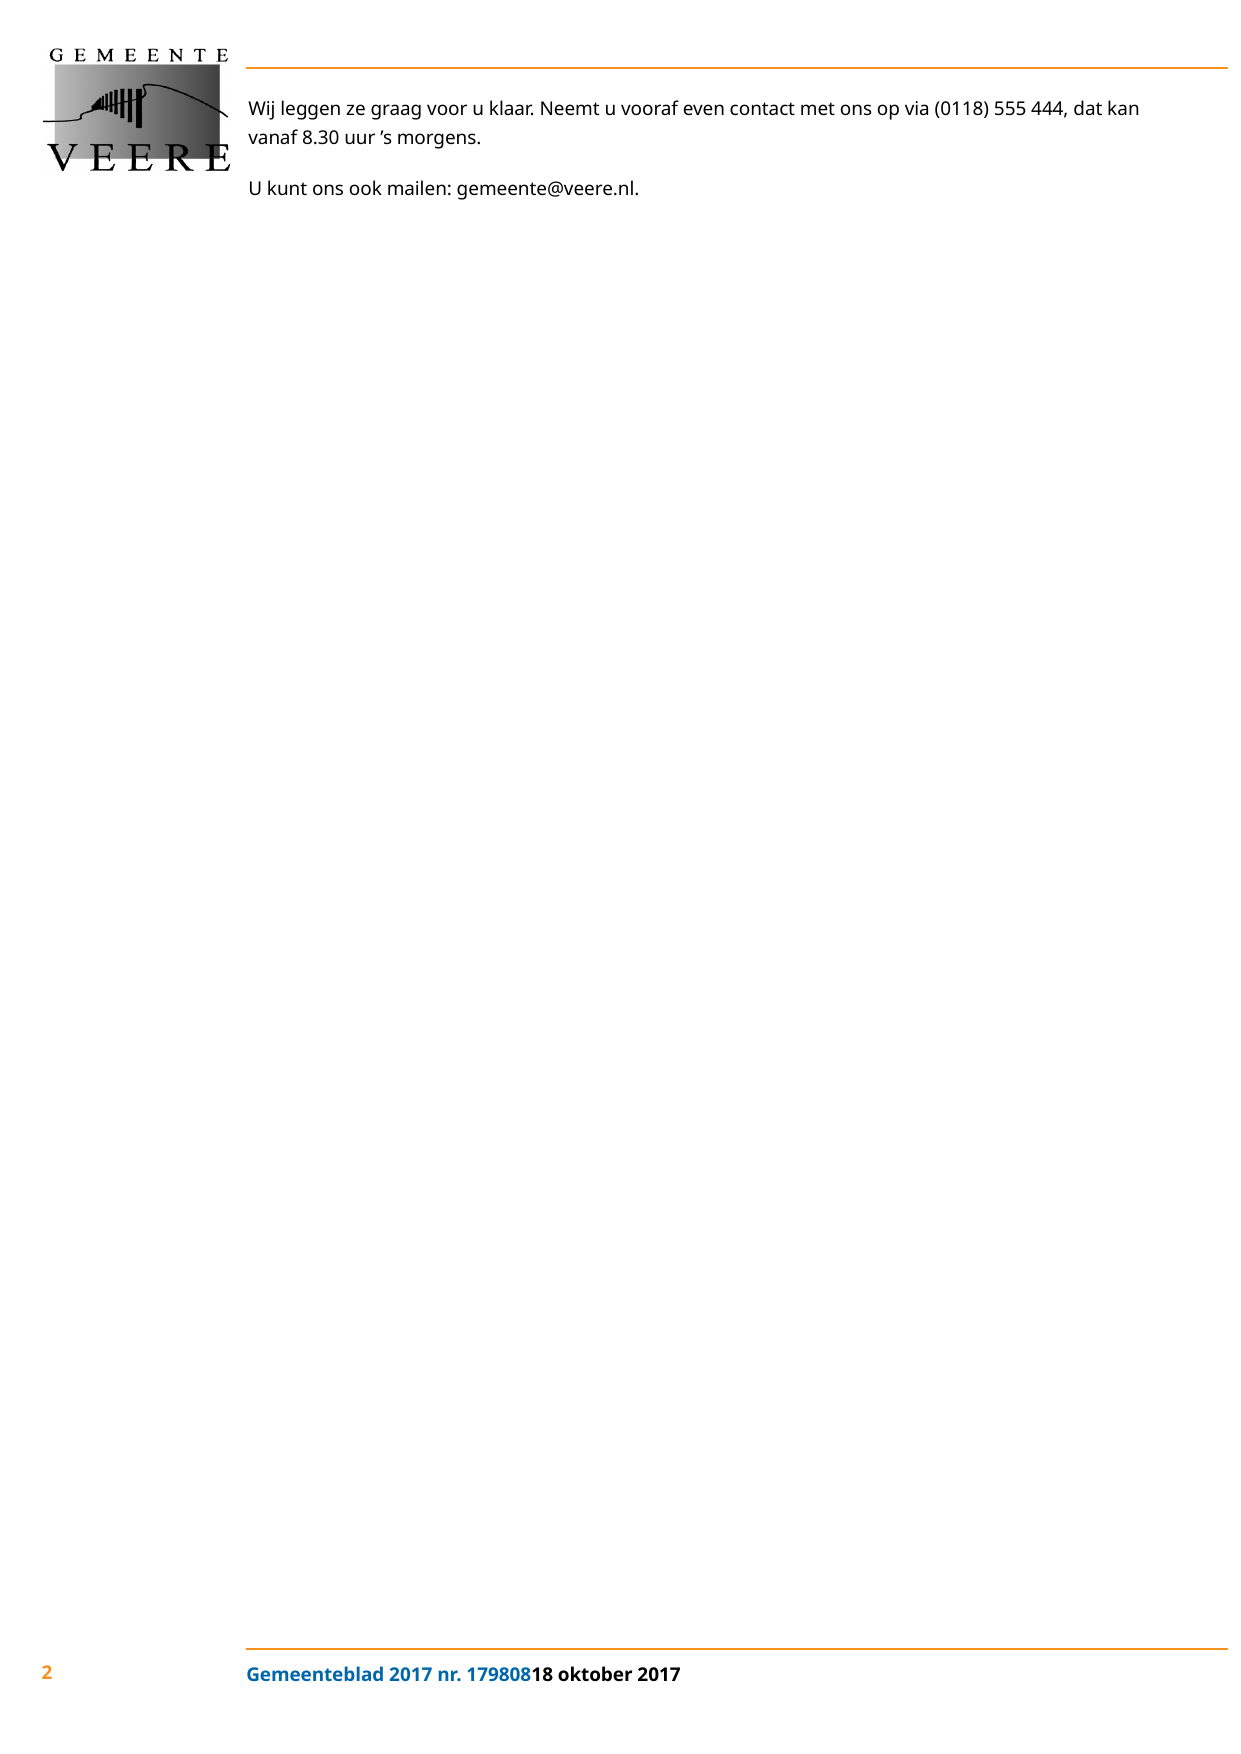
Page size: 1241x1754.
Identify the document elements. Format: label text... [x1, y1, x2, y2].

picture [41, 47, 231, 172]
text U kunt ons ook mailen: gemeente@veere.nl. [248, 175, 1152, 201]
text Wij leggen ze graag voor u klaar. Neemt u vooraf even contact met ons op via (0118) 555 444, dat kan vanaf 8.30 uur ’s morgens. [248, 95, 1152, 150]
